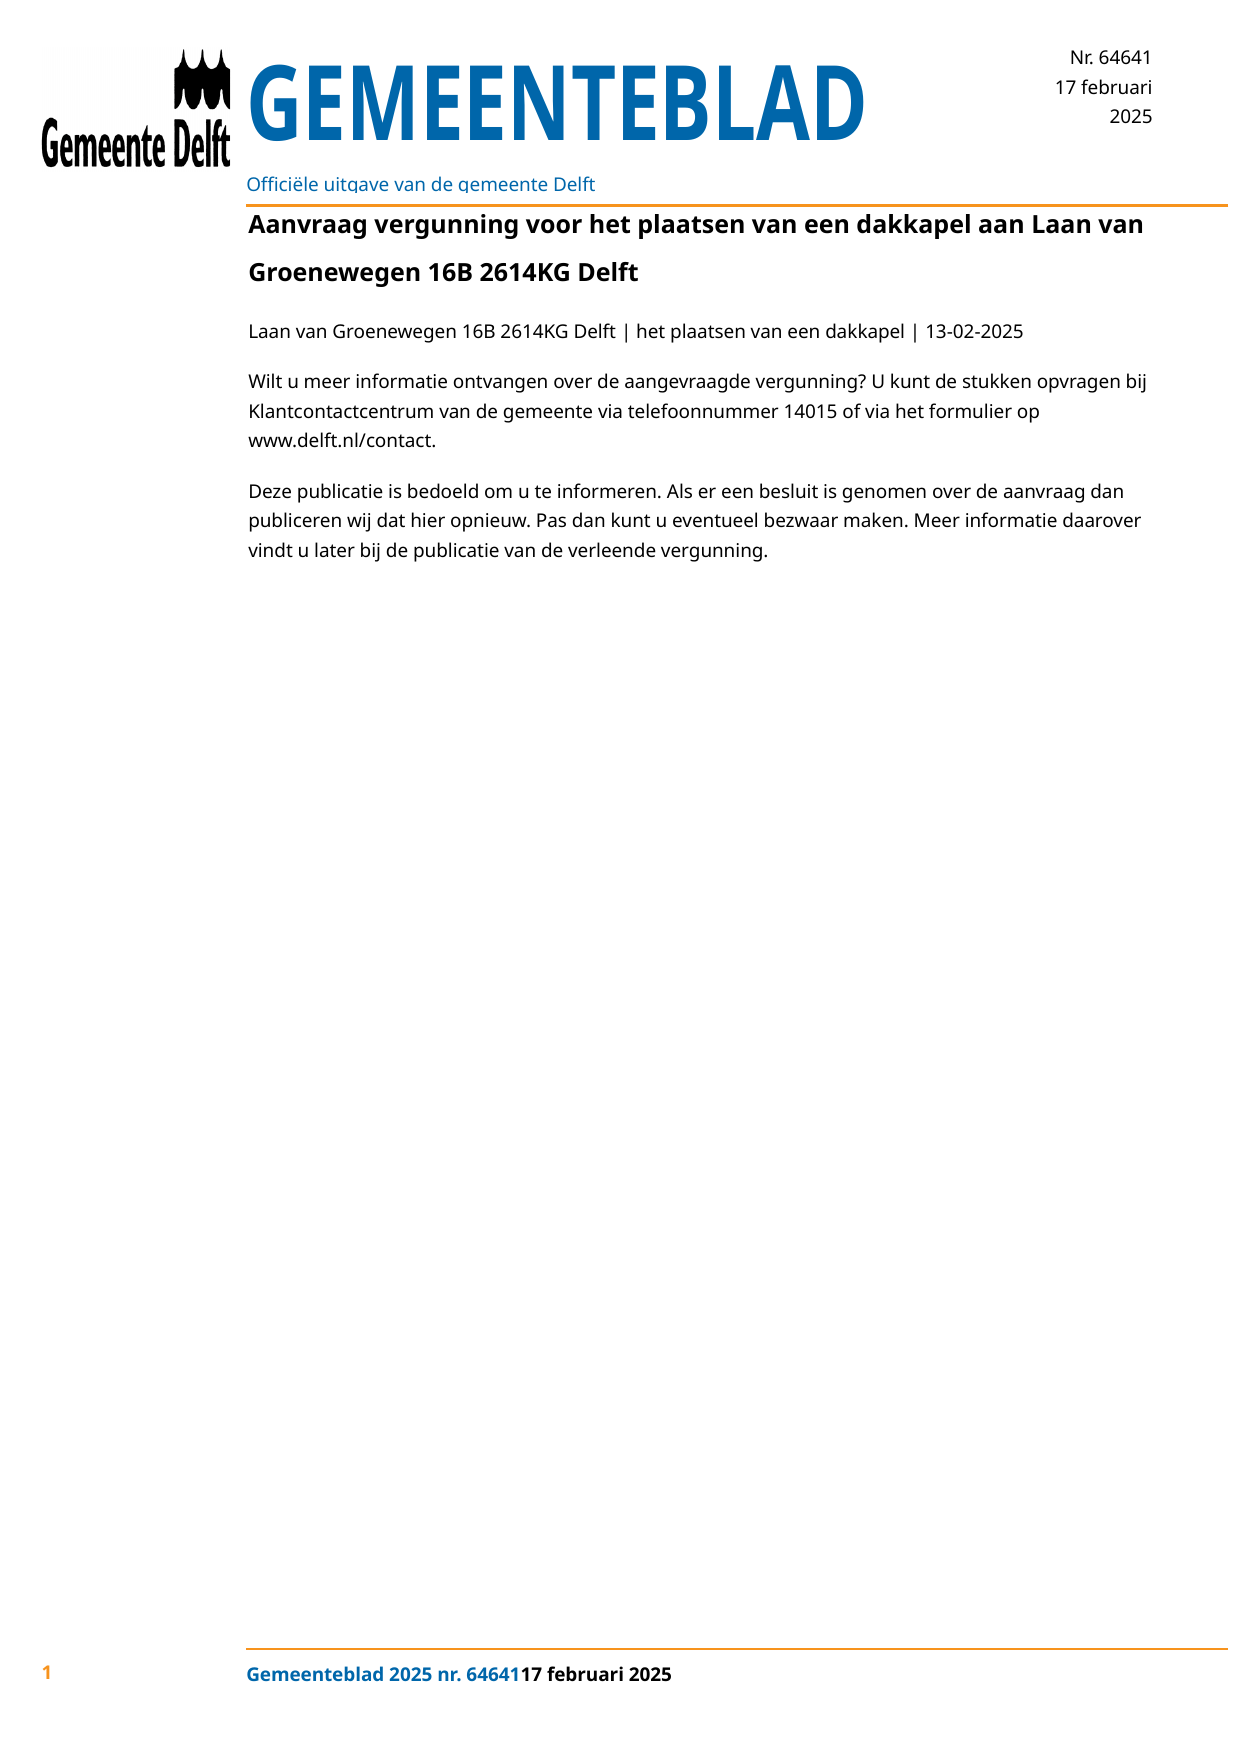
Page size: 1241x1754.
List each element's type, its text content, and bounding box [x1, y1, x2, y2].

picture [41, 47, 231, 172]
text Laan van Groenewegen 16B 2614KG Delft | het plaatsen van een dakkapel | 13-02-2025 [248, 318, 1152, 344]
text Deze publicatie is bedoeld om u te informeren. Als er een besluit is genomen over de aanvraag dan publiceren wij dat hier opnieuw. Pas dan kunt u eventueel bezwaar maken. Meer informatie daarover vindt u later bij de publicatie van de verleende vergunning. [248, 478, 1152, 563]
text Wilt u meer informatie ontvangen over de aangevraagde vergunning? U kunt de stukken opvragen bij Klantcontactcentrum van de gemeente via telefoonnummer 14015 of via het formulier op www.delft.nl/contact. [248, 368, 1152, 453]
text Aanvraag vergunning voor het plaatsen van een dakkapel aan Laan van Groenewegen 16B 2614KG Delft [248, 207, 1152, 288]
